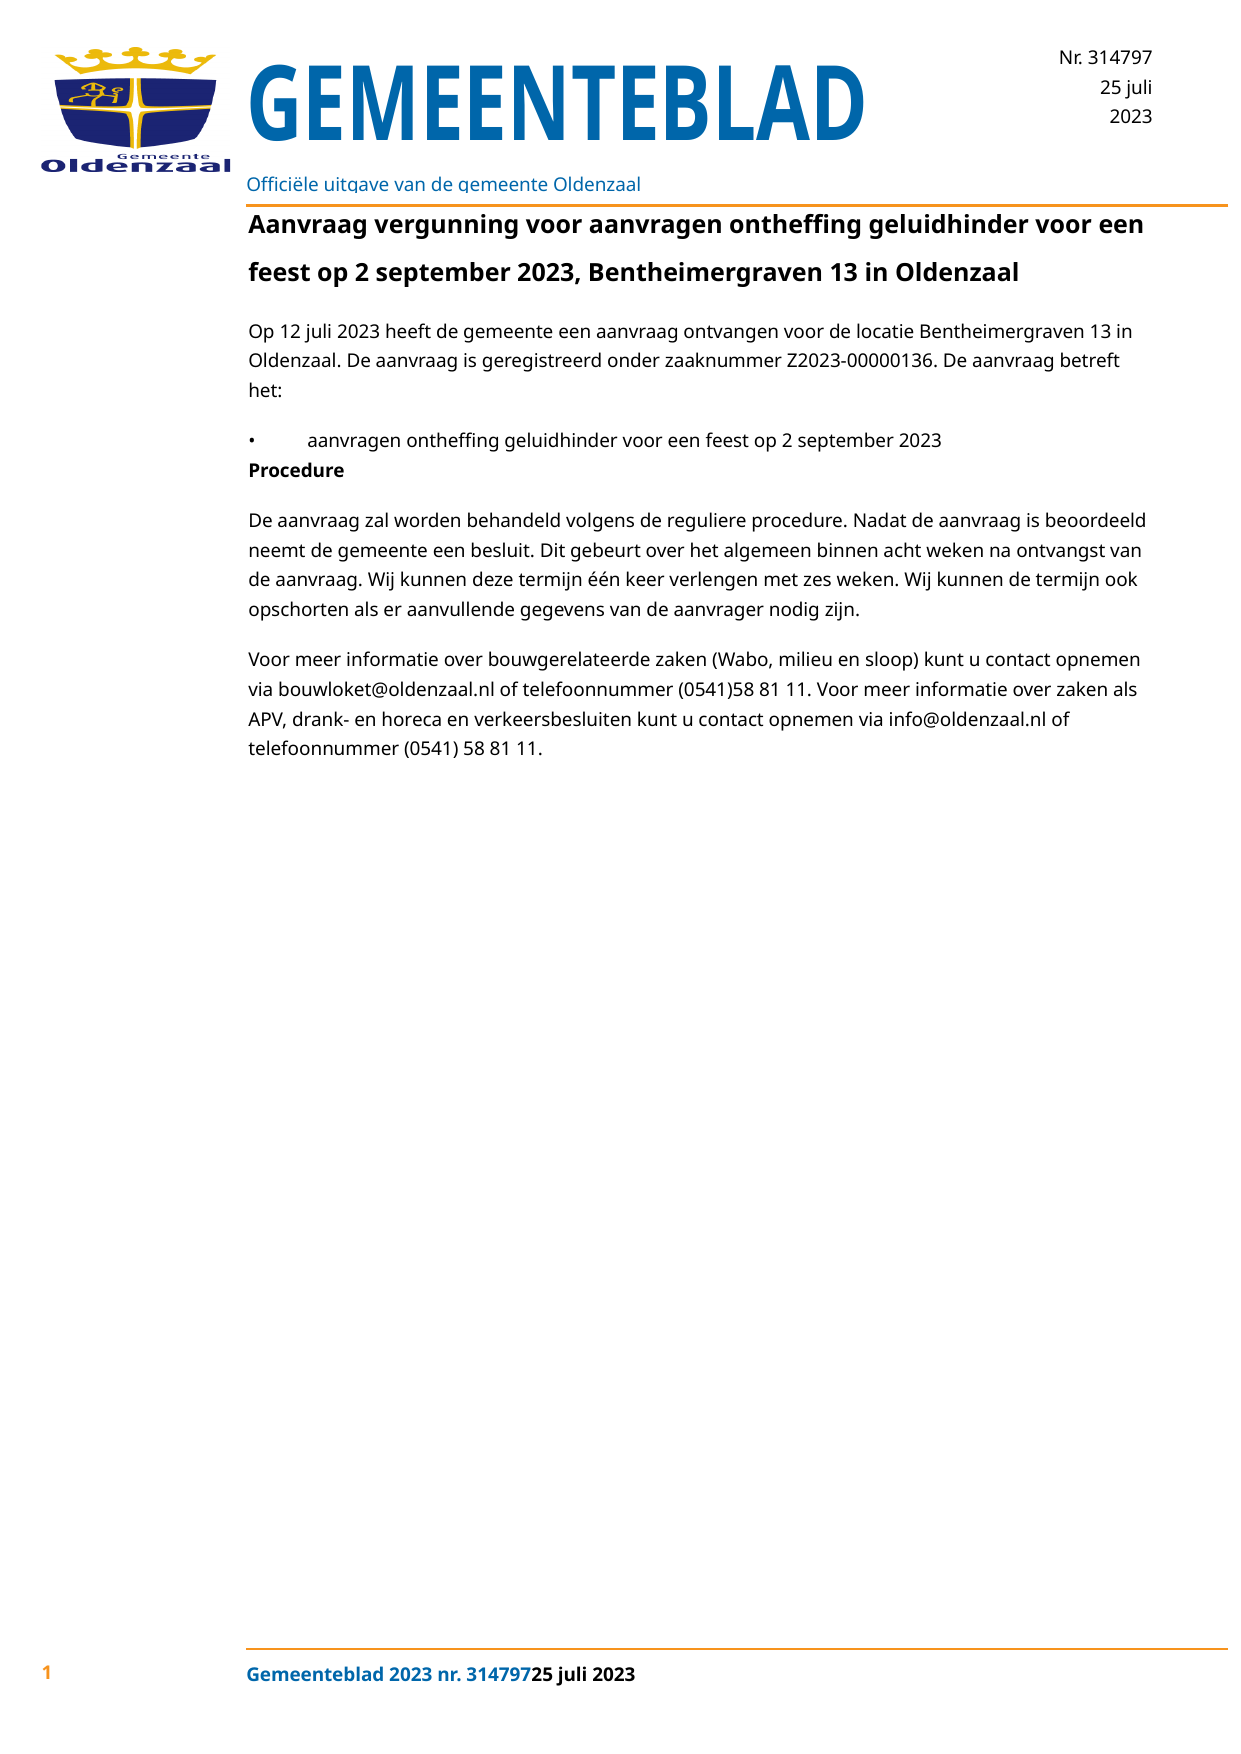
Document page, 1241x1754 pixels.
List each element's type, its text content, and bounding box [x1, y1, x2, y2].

list aanvragen ontheffing geluidhinder voor een feest op 2 september 2023 [248, 427, 1152, 453]
text Op 12 juli 2023 heeft de gemeente een aanvraag ontvangen voor de locatie Bentheimergraven 13 in Oldenzaal. De aanvraag is geregistreerd onder zaaknummer Z2023-00000136. De aanvraag betreft het: [248, 318, 1152, 403]
text Voor meer informatie over bouwgerelateerde zaken (Wabo, milieu en sloop) kunt u contact opnemen via bouwloket@oldenzaal.nl of telefoonnummer (0541)58 81 11. Voor meer informatie over zaken als APV, drank- en horeca en verkeersbesluiten kunt u contact opnemen via info@oldenzaal.nl of telefoonnummer (0541) 58 81 11. [248, 647, 1152, 761]
text Aanvraag vergunning voor aanvragen ontheffing geluidhinder voor een feest op 2 september 2023, Bentheimergraven 13 in Oldenzaal [248, 207, 1152, 288]
text Procedure [248, 457, 1152, 483]
picture [41, 47, 231, 172]
text De aanvraag zal worden behandeld volgens de reguliere procedure. Nadat de aanvraag is beoordeeld neemt de gemeente een besluit. Dit gebeurt over het algemeen binnen acht weken na ontvangst van de aanvraag. Wij kunnen deze termijn één keer verlengen met zes weken. Wij kunnen de termijn ook opschorten als er aanvullende gegevens van de aanvrager nodig zijn. [248, 507, 1152, 622]
